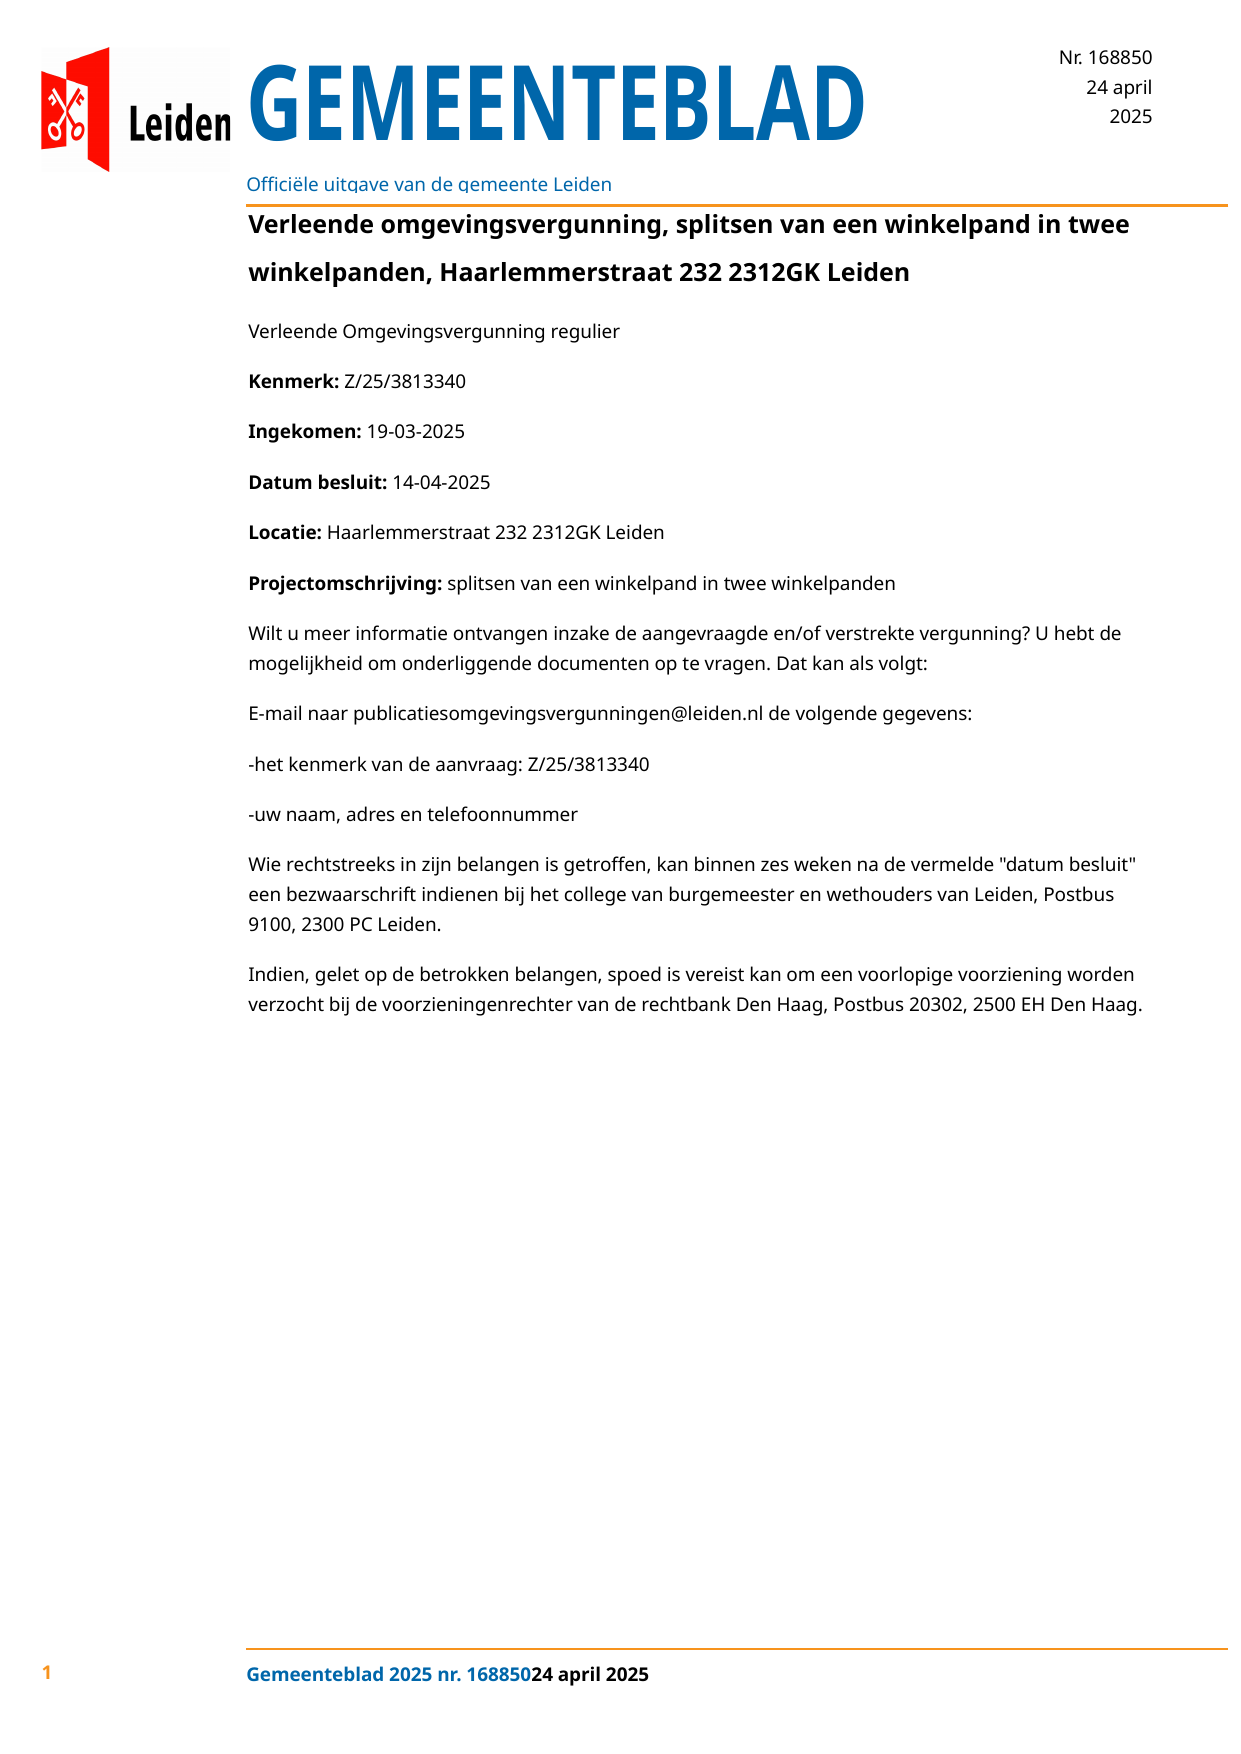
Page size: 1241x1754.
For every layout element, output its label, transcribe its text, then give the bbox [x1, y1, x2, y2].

text E-mail naar publicatiesomgevingsvergunningen@leiden.nl de volgende gegevens: [248, 700, 1152, 726]
text Projectomschrijving: splitsen van een winkelpand in twee winkelpanden [248, 570, 1152, 596]
picture [41, 47, 231, 172]
text Wilt u meer informatie ontvangen inzake de aangevraagde en/of verstrekte vergunning? U hebt de mogelijkheid om onderliggende documenten op te vragen. Dat kan als volgt: [248, 620, 1152, 676]
text Ingekomen: 19-03-2025 [248, 419, 1152, 444]
text Verleende omgevingsvergunning, splitsen van een winkelpand in twee winkelpanden, Haarlemmerstraat 232 2312GK Leiden [248, 207, 1152, 288]
text Locatie: Haarlemmerstraat 232 2312GK Leiden [248, 519, 1152, 545]
text -uw naam, adres en telefoonnummer [248, 801, 1152, 827]
text Verleende Omgevingsvergunning regulier [248, 318, 1152, 344]
text Datum besluit: 14-04-2025 [248, 469, 1152, 495]
text Wie rechtstreeks in zijn belangen is getroffen, kan binnen zes weken na de vermelde "datum besluit" een bezwaarschrift indienen bij het college van burgemeester en wethouders van Leiden, Postbus 9100, 2300 PC Leiden. [248, 852, 1152, 937]
text -het kenmerk van de aanvraag: Z/25/3813340 [248, 751, 1152, 777]
text Indien, gelet op de betrokken belangen, spoed is vereist kan om een voorlopige voorziening worden verzocht bij de voorzieningenrechter van de rechtbank Den Haag, Postbus 20302, 2500 EH Den Haag. [248, 961, 1152, 1017]
text Kenmerk: Z/25/3813340 [248, 368, 1152, 394]
